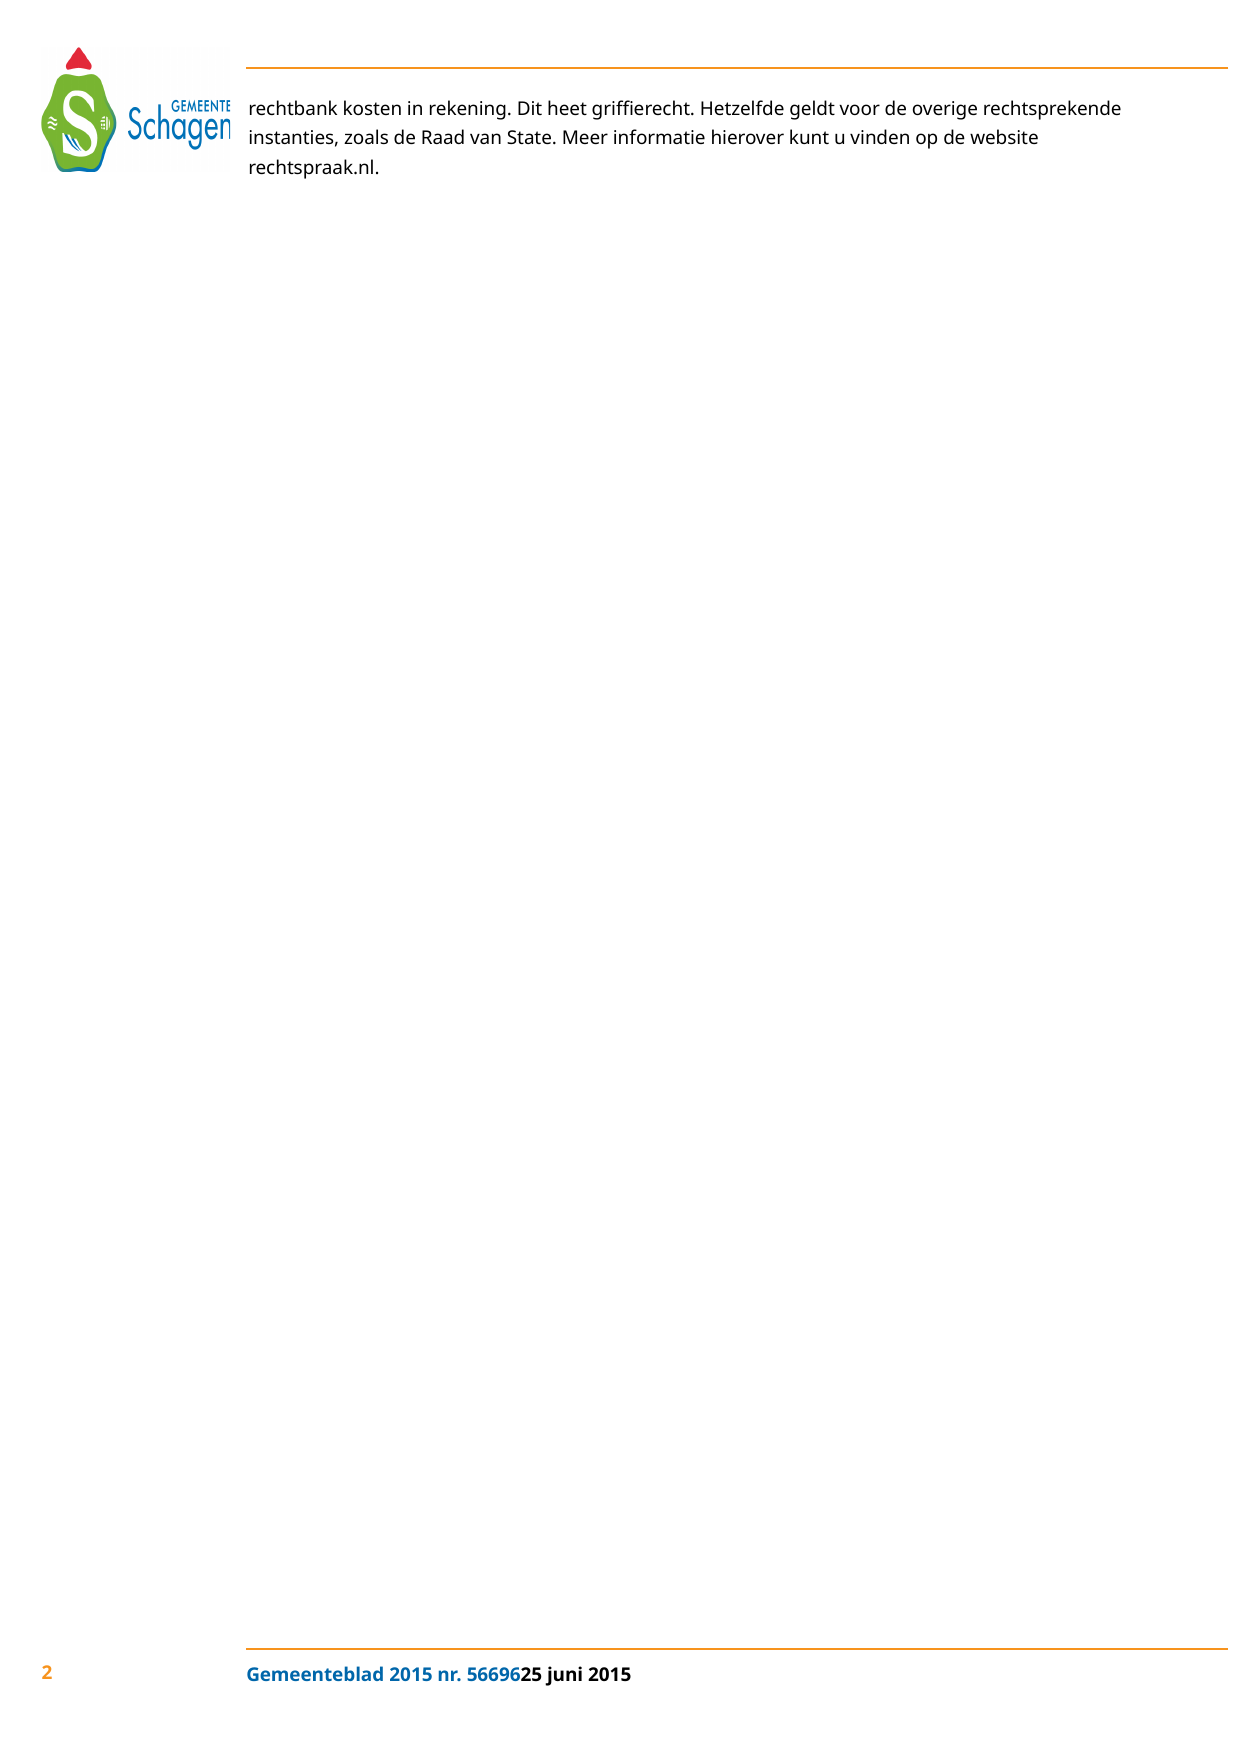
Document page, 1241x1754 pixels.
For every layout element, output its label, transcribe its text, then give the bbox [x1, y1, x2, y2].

text rechtbank kosten in rekening. Dit heet griffierecht. Hetzelfde geldt voor de overige rechtsprekende instanties, zoals de Raad van State. Meer informatie hierover kunt u vinden op de website rechtspraak.nl. [248, 95, 1152, 180]
picture [41, 47, 231, 172]
